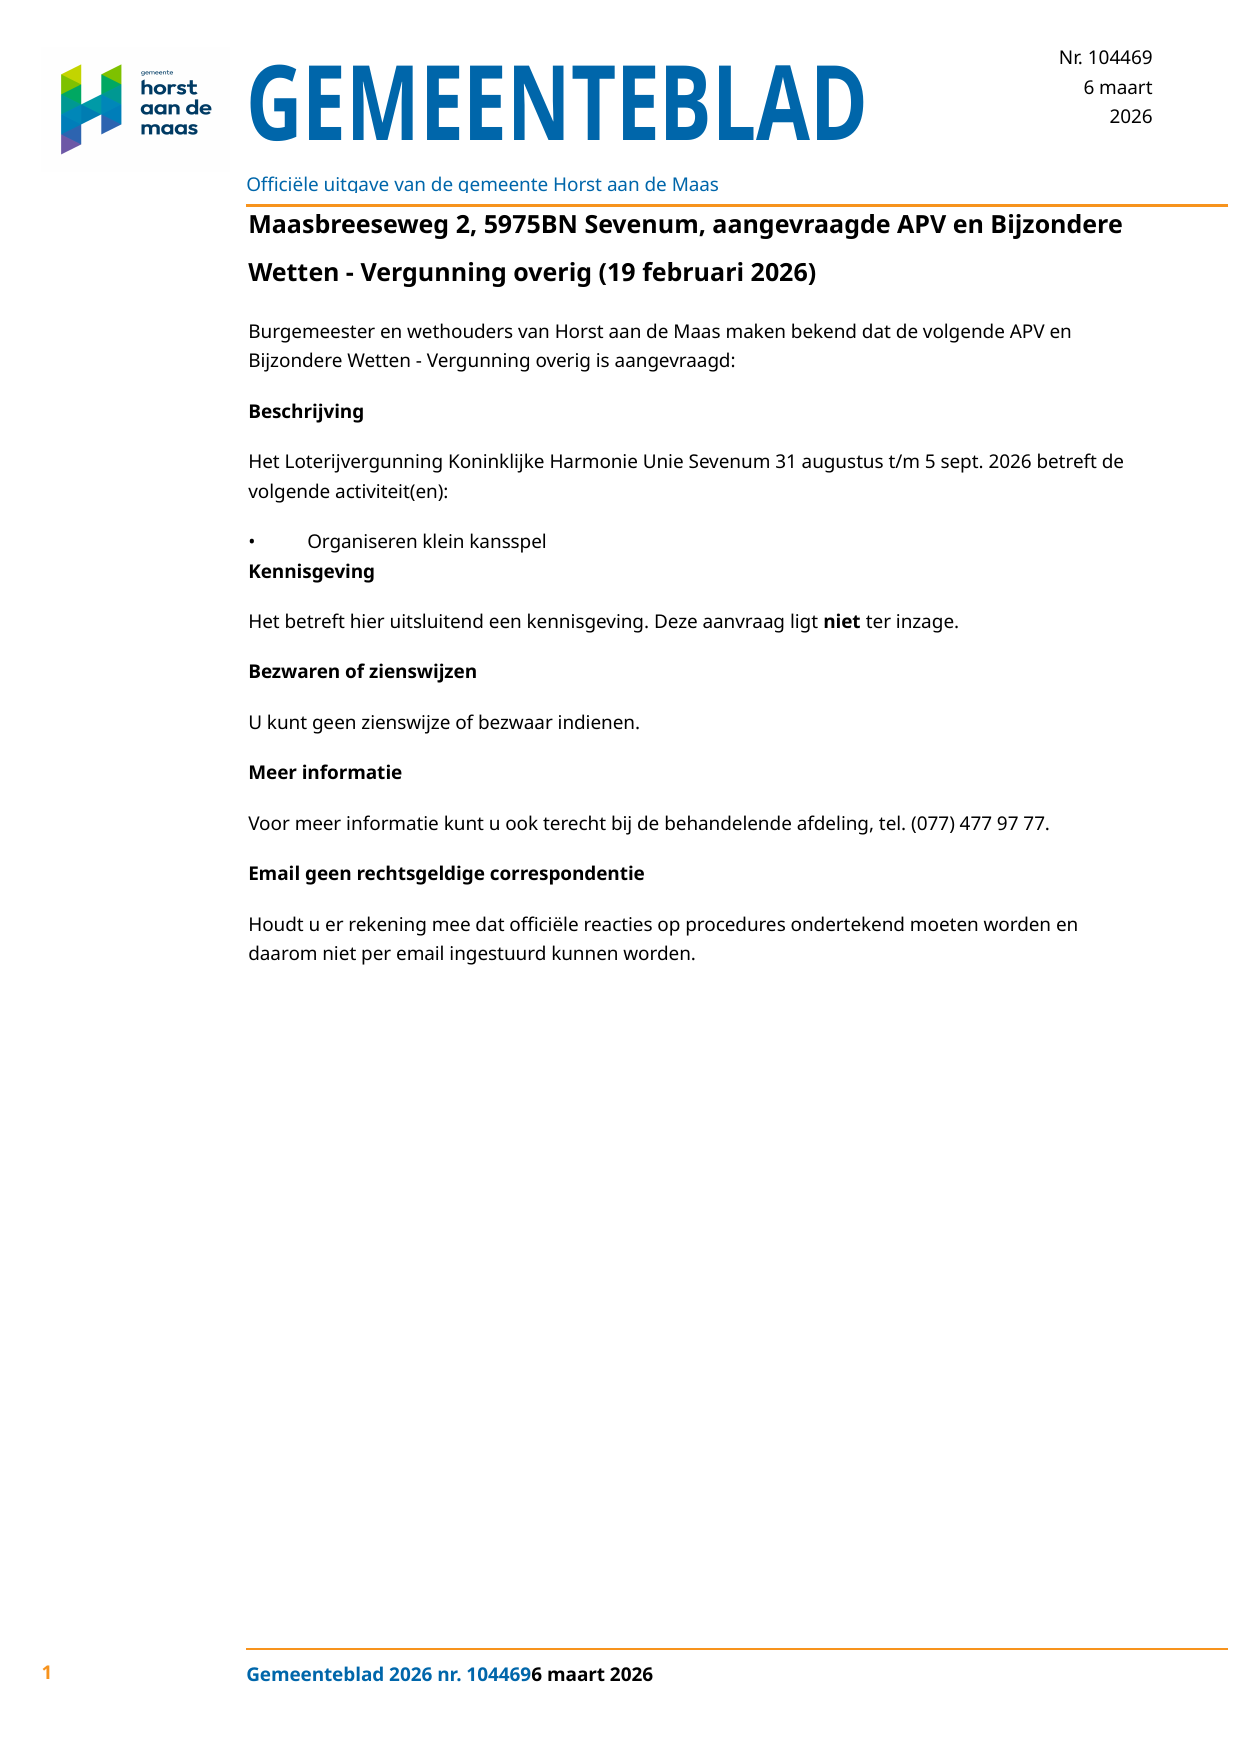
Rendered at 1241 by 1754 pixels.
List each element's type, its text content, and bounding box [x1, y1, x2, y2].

text Beschrijving [248, 398, 1152, 424]
text Burgemeester en wethouders van Horst aan de Maas maken bekend dat de volgende APV en Bijzondere Wetten - Vergunning overig is aangevraagd: [248, 318, 1152, 373]
text Houdt u er rekening mee dat officiële reacties op procedures ondertekend moeten worden en daarom niet per email ingestuurd kunnen worden. [248, 911, 1152, 966]
text Het Loterijvergunning Koninklijke Harmonie Unie Sevenum 31 augustus t/m 5 sept. 2026 betreft de volgende activiteit(en): [248, 448, 1152, 504]
picture [41, 47, 231, 172]
text Email geen rechtsgeldige correspondentie [248, 860, 1152, 886]
text Bezwaren of zienswijzen [248, 659, 1152, 684]
text Kennisgeving [248, 558, 1152, 584]
text Het betreft hier uitsluitend een kennisgeving. Deze aanvraag ligt niet ter inzage. [248, 608, 1152, 634]
list Organiseren klein kansspel [248, 528, 1152, 554]
text U kunt geen zienswijze of bezwaar indienen. [248, 709, 1152, 735]
text Voor meer informatie kunt u ook terecht bij de behandelende afdeling, tel. (077) 477 97 77. [248, 810, 1152, 836]
text Meer informatie [248, 759, 1152, 785]
text Maasbreeseweg 2, 5975BN Sevenum, aangevraagde APV en Bijzondere Wetten - Vergunning overig (19 februari 2026) [248, 207, 1152, 288]
